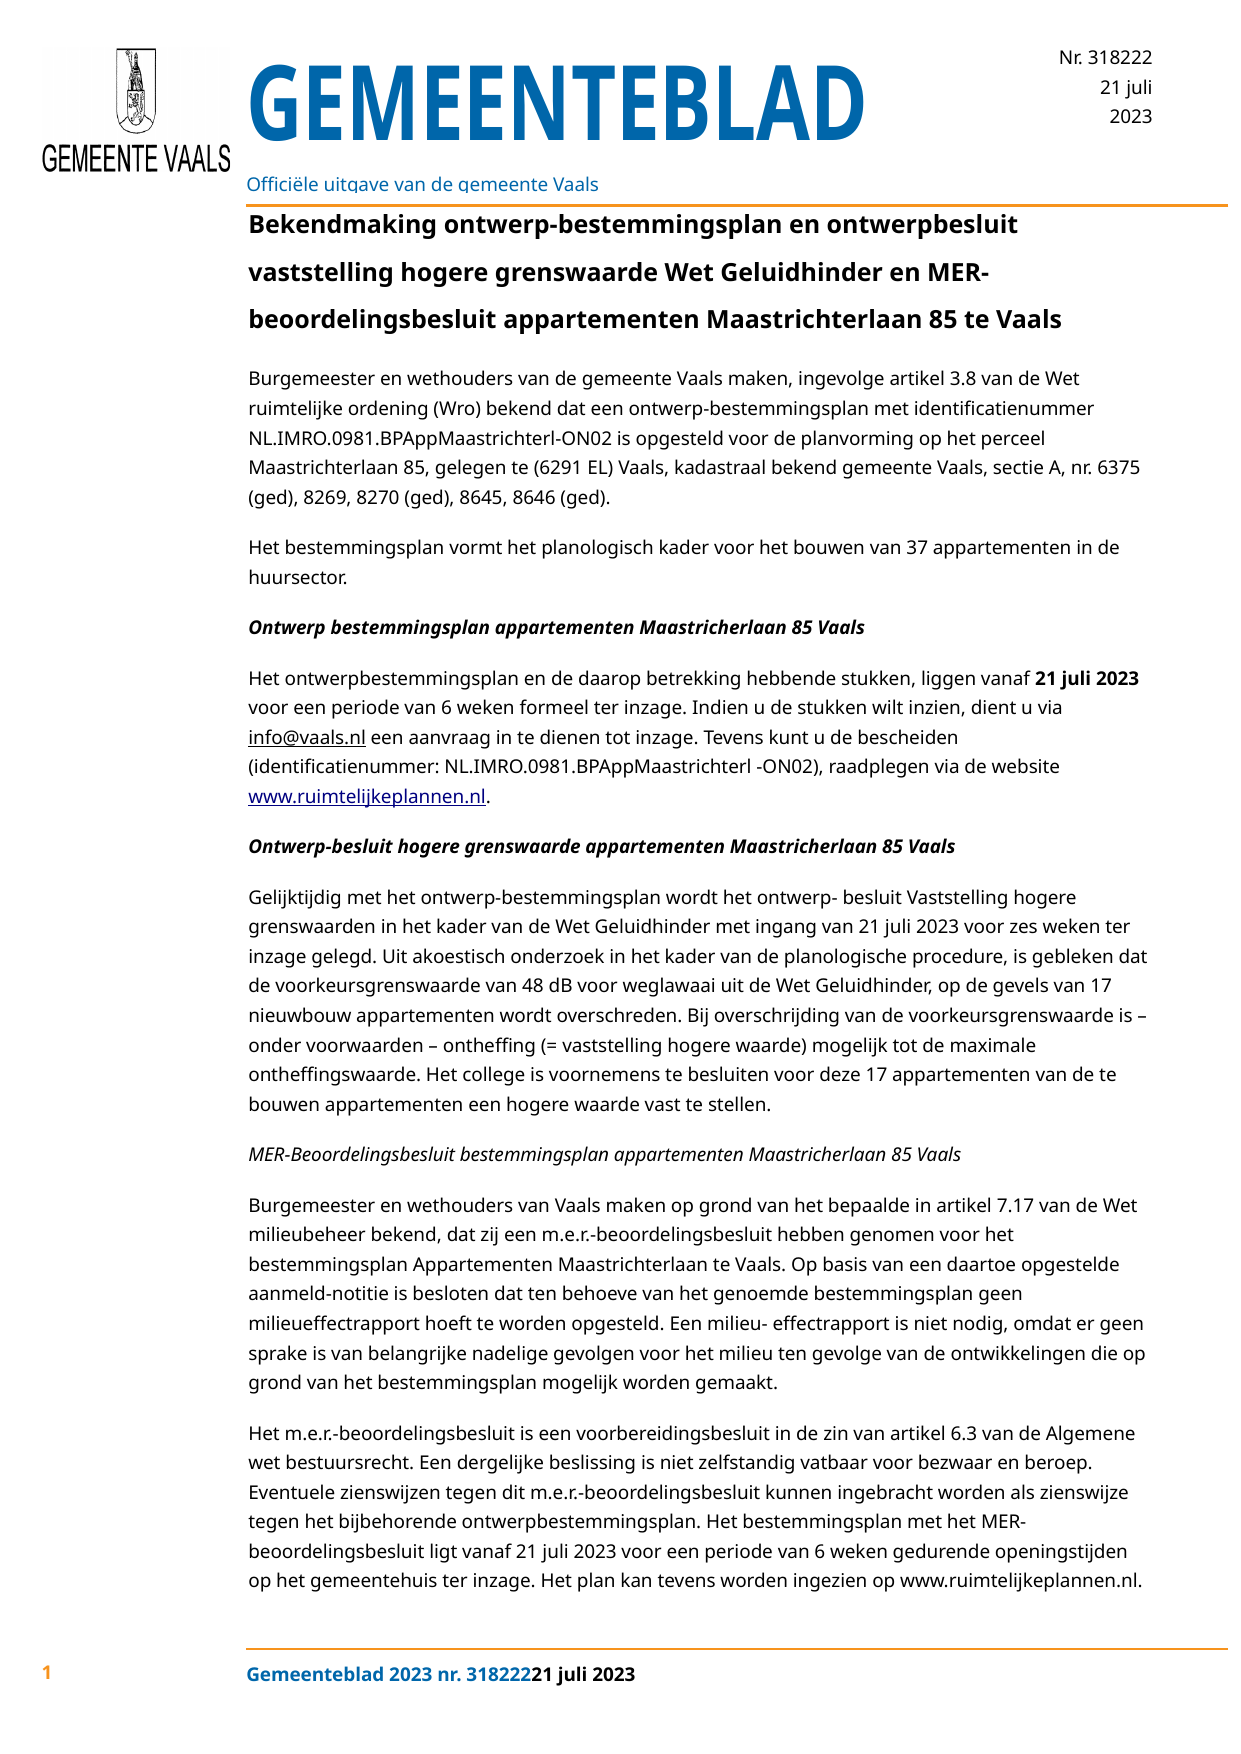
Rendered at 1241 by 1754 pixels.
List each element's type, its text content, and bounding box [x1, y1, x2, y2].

text Het m.e.r.-beoordelingsbesluit is een voorbereidingsbesluit in de zin van artikel 6.3 van de Algemene wet bestuursrecht. Een dergelijke beslissing is niet zelfstandig vatbaar voor bezwaar en beroep. Eventuele zienswijzen tegen dit m.e.r.-beoordelingsbesluit kunnen ingebracht worden als zienswijze tegen het bijbehorende ontwerpbestemmingsplan. Het bestemmingsplan met het MER-beoordelingsbesluit ligt vanaf 21 juli 2023 voor een periode van 6 weken gedurende openingstijden op het gemeentehuis ter inzage. Het plan kan tevens worden ingezien op www.ruimtelijkeplannen.nl. [248, 1420, 1152, 1593]
picture [41, 47, 231, 172]
text Ontwerp-besluit hogere grenswaarde appartementen Maastricherlaan 85 Vaals [248, 833, 1152, 859]
text Ontwerp bestemmingsplan appartementen Maastricherlaan 85 Vaals [248, 614, 1152, 640]
text Het ontwerpbestemmingsplan en de daarop betrekking hebbende stukken, liggen vanaf 21 juli 2023 voor een periode van 6 weken formeel ter inzage. Indien u de stukken wilt inzien, dient u via info@vaals.nl een aanvraag in te dienen tot inzage. Tevens kunt u de bescheiden (identificatienummer: NL.IMRO.0981.BPAppMaastrichterl -ON02), raadplegen via de website www.ruimtelijkeplannen.nl. [248, 665, 1152, 809]
text MER-Beoordelingsbesluit bestemmingsplan appartementen Maastricherlaan 85 Vaals [248, 1141, 1152, 1167]
text Bekendmaking ontwerp-bestemmingsplan en ontwerpbesluit vaststelling hogere grenswaarde Wet Geluidhinder en MER-beoordelingsbesluit appartementen Maastrichterlaan 85 te Vaals [248, 207, 1152, 336]
text Gelijktijdig met het ontwerp-bestemmingsplan wordt het ontwerp- besluit Vaststelling hogere grenswaarden in het kader van de Wet Geluidhinder met ingang van 21 juli 2023 voor zes weken ter inzage gelegd. Uit akoestisch onderzoek in het kader van de planologische procedure, is gebleken dat de voorkeursgrenswaarde van 48 dB voor weglawaai uit de Wet Geluidhinder, op de gevels van 17 nieuwbouw appartementen wordt overschreden. Bij overschrijding van de voorkeursgrenswaarde is – onder voorwaarden – ontheffing (= vaststelling hogere waarde) mogelijk tot de maximale ontheffingswaarde. Het college is voornemens te besluiten voor deze 17 appartementen van de te bouwen appartementen een hogere waarde vast te stellen. [248, 884, 1152, 1117]
text Burgemeester en wethouders van de gemeente Vaals maken, ingevolge artikel 3.8 van de Wet ruimtelijke ordening (Wro) bekend dat een ontwerp-bestemmingsplan met identificatienummer NL.IMRO.0981.BPAppMaastrichterl-ON02 is opgesteld voor de planvorming op het perceel Maastrichterlaan 85, gelegen te (6291 EL) Vaals, kadastraal bekend gemeente Vaals, sectie A, nr. 6375 (ged), 8269, 8270 (ged), 8645, 8646 (ged). [248, 366, 1152, 509]
text Burgemeester en wethouders van Vaals maken op grond van het bepaalde in artikel 7.17 van de Wet milieubeheer bekend, dat zij een m.e.r.-beoordelingsbesluit hebben genomen voor het bestemmingsplan Appartementen Maastrichterlaan te Vaals. Op basis van een daartoe opgestelde aanmeld-notitie is besloten dat ten behoeve van het genoemde bestemmingsplan geen milieueffectrapport hoeft te worden opgesteld. Een milieu- effectrapport is niet nodig, omdat er geen sprake is van belangrijke nadelige gevolgen voor het milieu ten gevolge van de ontwikkelingen die op grond van het bestemmingsplan mogelijk worden gemaakt. [248, 1192, 1152, 1395]
text Het bestemmingsplan vormt het planologisch kader voor het bouwen van 37 appartementen in de huursector. [248, 534, 1152, 589]
